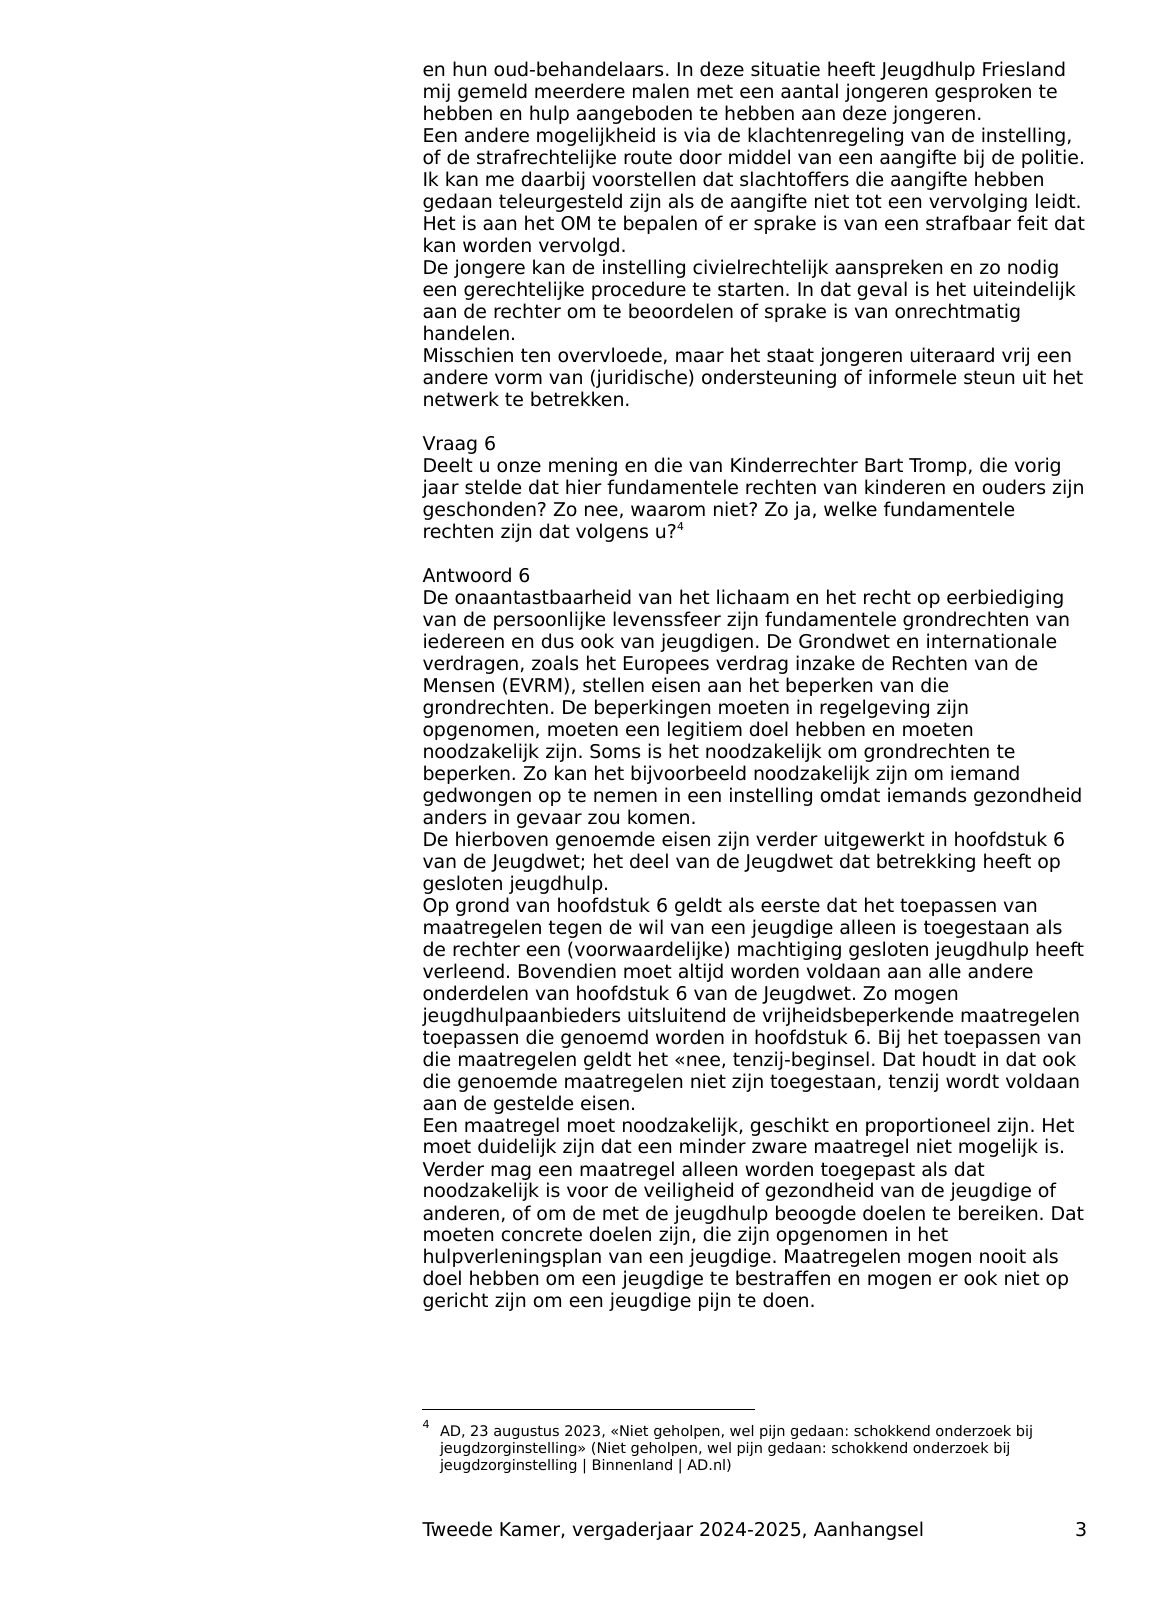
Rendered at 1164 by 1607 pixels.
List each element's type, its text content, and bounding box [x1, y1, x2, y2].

text De hierboven genoemde eisen zijn verder uitgewerkt in hoofdstuk 6 van de Jeugdwet; het deel van de Jeugdwet dat betrekking heeft op gesloten jeugdhulp. [422, 829, 1087, 895]
text De onaantastbaarheid van het lichaam en het recht op eerbiediging van de persoonlijke levenssfeer zijn fundamentele grondrechten van iedereen en dus ook van jeugdigen. De Grondwet en internationale verdragen, zoals het Europees verdrag inzake de Rechten van de Mensen (EVRM), stellen eisen aan het beperken van die grondrechten. De beperkingen moeten in regelgeving zijn opgenomen, moeten een legitiem doel hebben en moeten noodzakelijk zijn. Soms is het noodzakelijk om grondrechten te beperken. Zo kan het bijvoorbeeld noodzakelijk zijn om iemand gedwongen op te nemen in een instelling omdat iemands gezondheid anders in gevaar zou komen. [422, 587, 1087, 829]
text Een maatregel moet noodzakelijk, geschikt en proportioneel zijn. Het moet duidelijk zijn dat een minder zware maatregel niet mogelijk is. Verder mag een maatregel alleen worden toegepast als dat noodzakelijk is voor de veiligheid of gezondheid van de jeugdige of anderen, of om de met de jeugdhulp beoogde doelen te bereiken. Dat moeten concrete doelen zijn, die zijn opgenomen in het hulpverleningsplan van een jeugdige. Maatregelen mogen nooit als doel hebben om een jeugdige te bestraffen en mogen er ook niet op gericht zijn om een jeugdige pijn te doen. [422, 1114, 1087, 1312]
text Deelt u onze mening en die van Kinderrechter Bart Tromp, die vorig jaar stelde dat hier fundamentele rechten van kinderen en ouders zijn geschonden? Zo nee, waarom niet? Zo ja, welke fundamentele rechten zijn dat volgens u? [422, 455, 1087, 543]
text Misschien ten overvloede, maar het staat jongeren uiteraard vrij een andere vorm van (juridische) ondersteuning of informele steun uit het netwerk te betrekken. [422, 345, 1087, 411]
text en hun oud-behandelaars. In deze situatie heeft Jeugdhulp Friesland mij gemeld meerdere malen met een aantal jongeren gesproken te hebben en hulp aangeboden te hebben aan deze jongeren. [422, 59, 1087, 125]
text Vraag 6 [422, 433, 1087, 455]
text AD, 23 augustus 2023, «Niet geholpen, wel pijn gedaan: schokkend onderzoek bij jeugdzorginstelling» (Niet geholpen, wel pijn gedaan: schokkend onderzoek bij jeugdzorginstelling | Binnenland | AD.nl) [422, 1418, 1087, 1474]
text De jongere kan de instelling civielrechtelijk aanspreken en zo nodig een gerechtelijke procedure te starten. In dat geval is het uiteindelijk aan de rechter om te beoordelen of sprake is van onrechtmatig handelen. [422, 257, 1087, 345]
text Antwoord 6 [422, 565, 1087, 587]
text Een andere mogelijkheid is via de klachtenregeling van de instelling, of de strafrechtelijke route door middel van een aangifte bij de politie. Ik kan me daarbij voorstellen dat slachtoffers die aangifte hebben gedaan teleurgesteld zijn als de aangifte niet tot een vervolging leidt. Het is aan het OM te bepalen of er sprake is van een strafbaar feit dat kan worden vervolgd. [422, 125, 1087, 257]
text Op grond van hoofdstuk 6 geldt als eerste dat het toepassen van maatregelen tegen de wil van een jeugdige alleen is toegestaan als de rechter een (voorwaardelijke) machtiging gesloten jeugdhulp heeft verleend. Bovendien moet altijd worden voldaan aan alle andere onderdelen van hoofdstuk 6 van de Jeugdwet. Zo mogen jeugdhulpaanbieders uitsluitend de vrijheidsbeperkende maatregelen toepassen die genoemd worden in hoofdstuk 6. Bij het toepassen van die maatregelen geldt het «nee, tenzij-beginsel. Dat houdt in dat ook die genoemde maatregelen niet zijn toegestaan, tenzij wordt voldaan aan de gestelde eisen. [422, 895, 1087, 1114]
